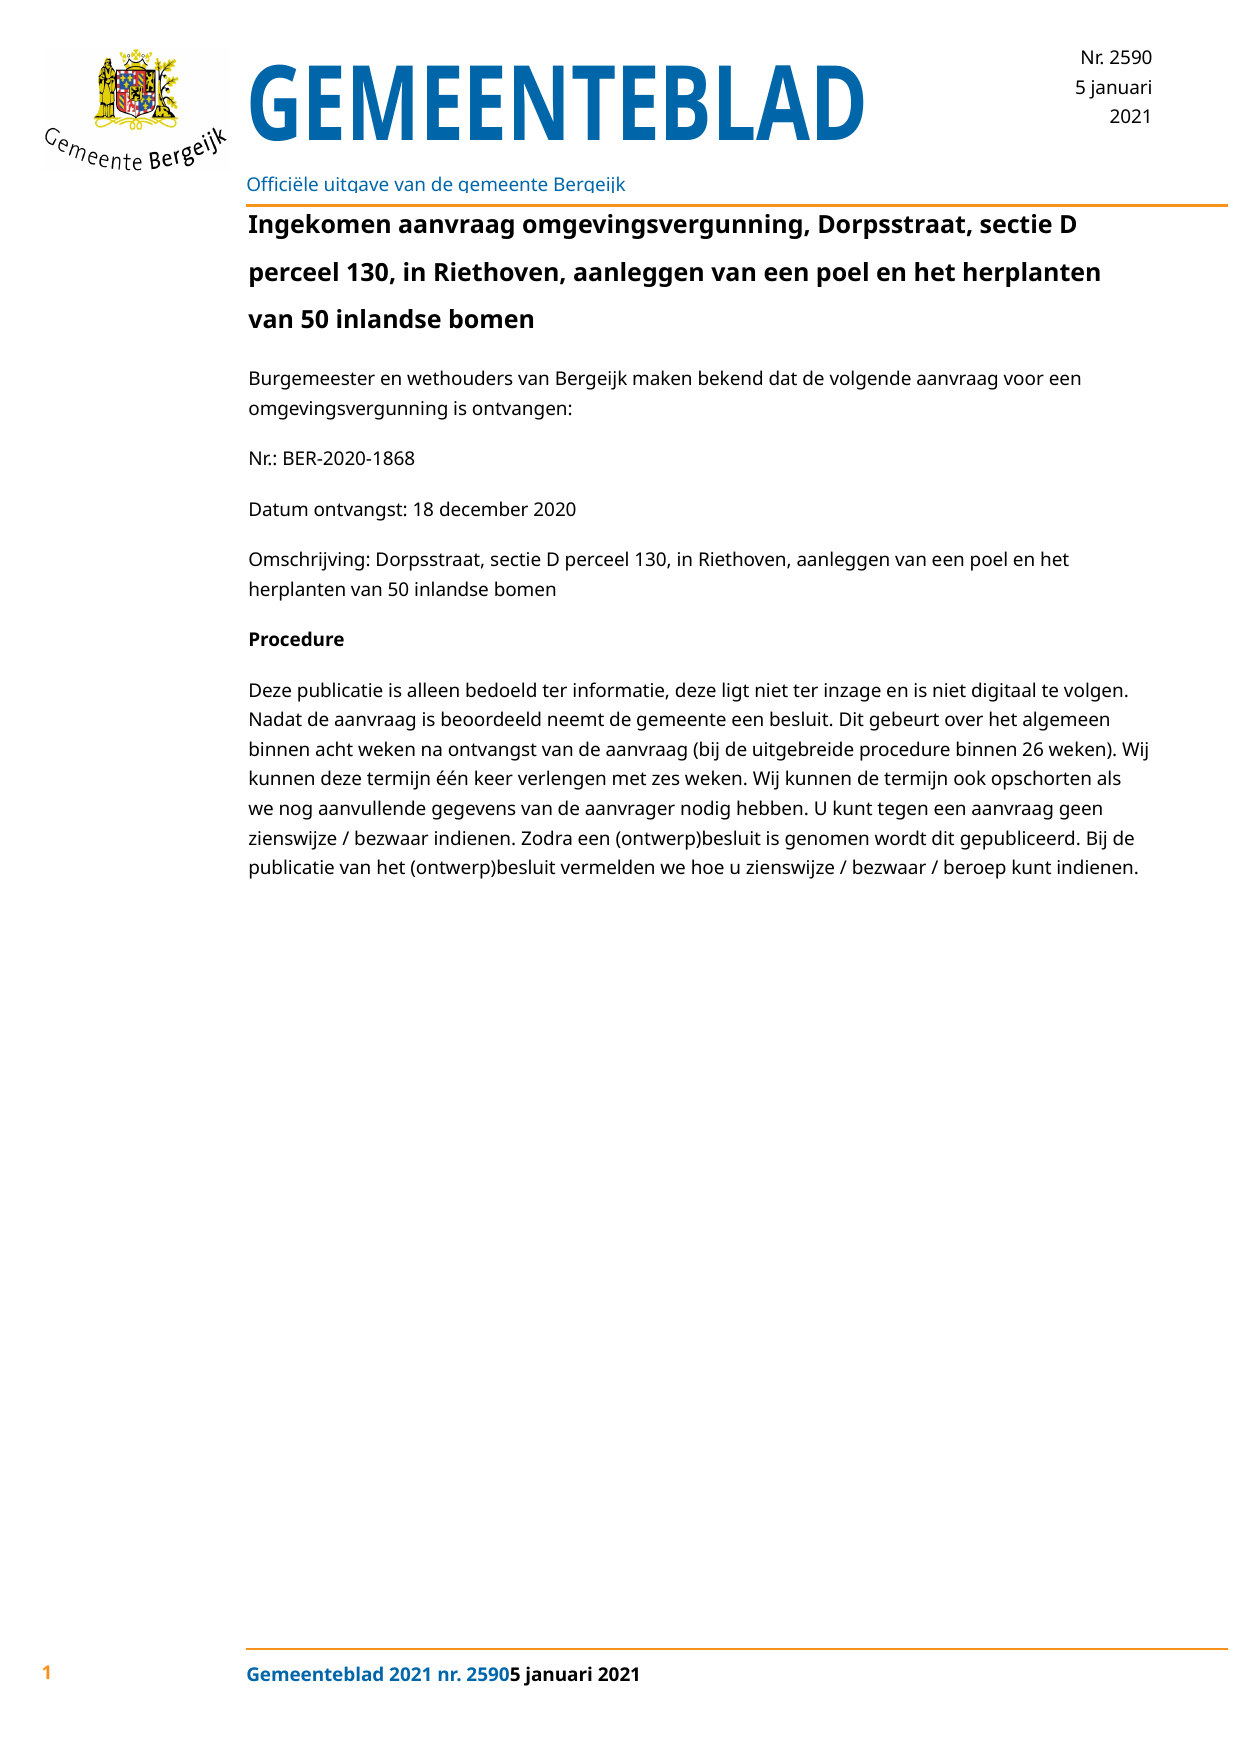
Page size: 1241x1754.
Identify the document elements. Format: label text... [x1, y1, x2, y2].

text Omschrijving: Dorpsstraat, sectie D perceel 130, in Riethoven, aanleggen van een poel en het herplanten van 50 inlandse bomen [248, 546, 1152, 602]
text Datum ontvangst: 18 december 2020 [248, 496, 1152, 522]
text Procedure [248, 626, 1152, 652]
text Burgemeester en wethouders van Bergeijk maken bekend dat de volgende aanvraag voor een omgevingsvergunning is ontvangen: [248, 366, 1152, 421]
picture [41, 47, 231, 172]
text Deze publicatie is alleen bedoeld ter informatie, deze ligt niet ter inzage en is niet digitaal te volgen. Nadat de aanvraag is beoordeeld neemt de gemeente een besluit. Dit gebeurt over het algemeen binnen acht weken na ontvangst van de aanvraag (bij de uitgebreide procedure binnen 26 weken). Wij kunnen deze termijn één keer verlengen met zes weken. Wij kunnen de termijn ook opschorten als we nog aanvullende gegevens van de aanvrager nodig hebben. U kunt tegen een aanvraag geen zienswijze / bezwaar indienen. Zodra een (ontwerp)besluit is genomen wordt dit gepubliceerd. Bij de publicatie van het (ontwerp)besluit vermelden we hoe u zienswijze / bezwaar / beroep kunt indienen. [248, 677, 1152, 880]
text Nr.: BER-2020-1868 [248, 446, 1152, 471]
text Ingekomen aanvraag omgevingsvergunning, Dorpsstraat, sectie D perceel 130, in Riethoven, aanleggen van een poel en het herplanten van 50 inlandse bomen [248, 207, 1152, 336]
